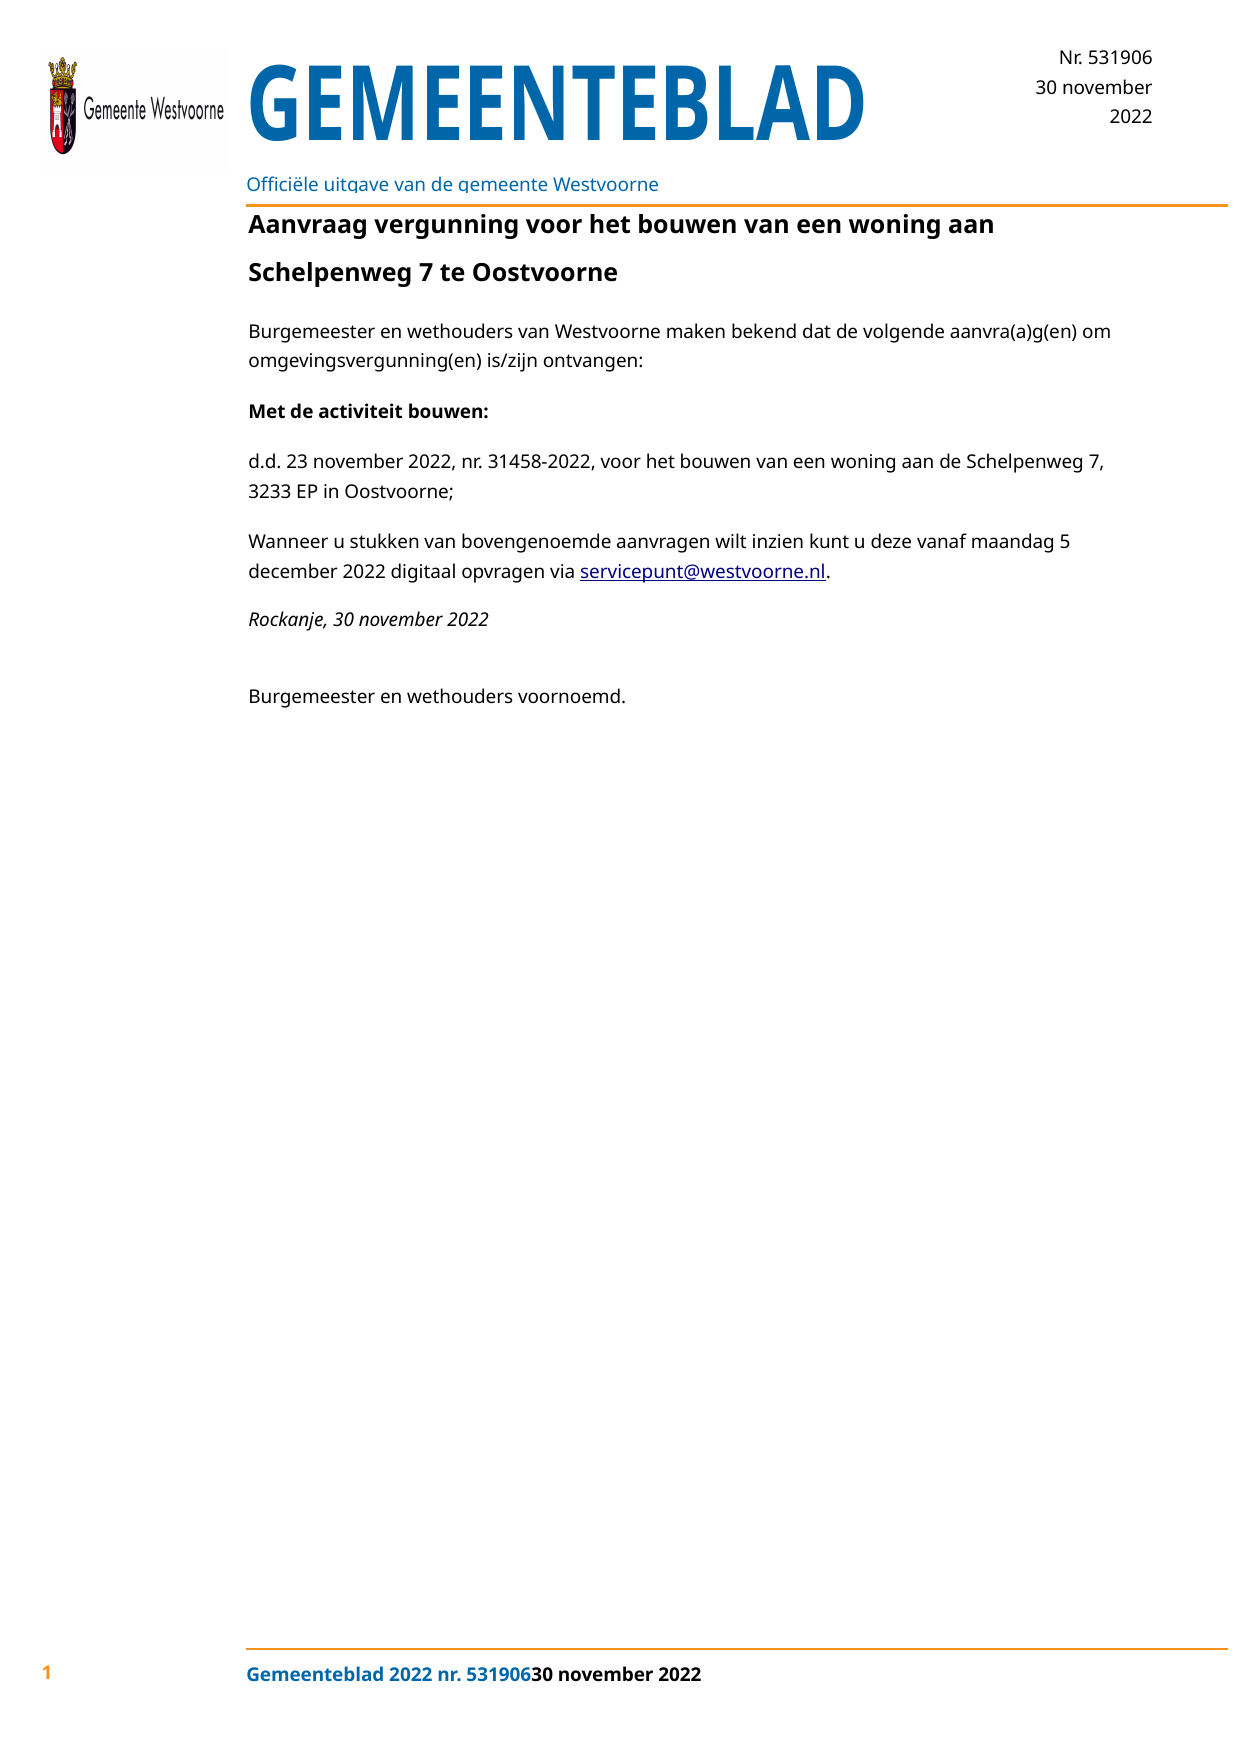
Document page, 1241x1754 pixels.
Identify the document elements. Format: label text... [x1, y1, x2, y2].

text Wanneer u stukken van bovengenoemde aanvragen wilt inzien kunt u deze vanaf maandag 5 december 2022 digitaal opvragen via servicepunt@westvoorne.nl. [248, 528, 1152, 584]
picture [41, 47, 231, 172]
text Burgemeester en wethouders voornoemd. [248, 683, 1152, 709]
text Aanvraag vergunning voor het bouwen van een woning aan Schelpenweg 7 te Oostvoorne [248, 207, 1152, 288]
text Burgemeester en wethouders van Westvoorne maken bekend dat de volgende aanvra(a)g(en) om omgevingsvergunning(en) is/zijn ontvangen: [248, 318, 1152, 373]
text Rockanje, 30 november 2022 [248, 606, 1152, 631]
text d.d. 23 november 2022, nr. 31458-2022, voor het bouwen van een woning aan de Schelpenweg 7, 3233 EP in Oostvoorne; [248, 448, 1152, 504]
text Met de activiteit bouwen: [248, 398, 1152, 424]
